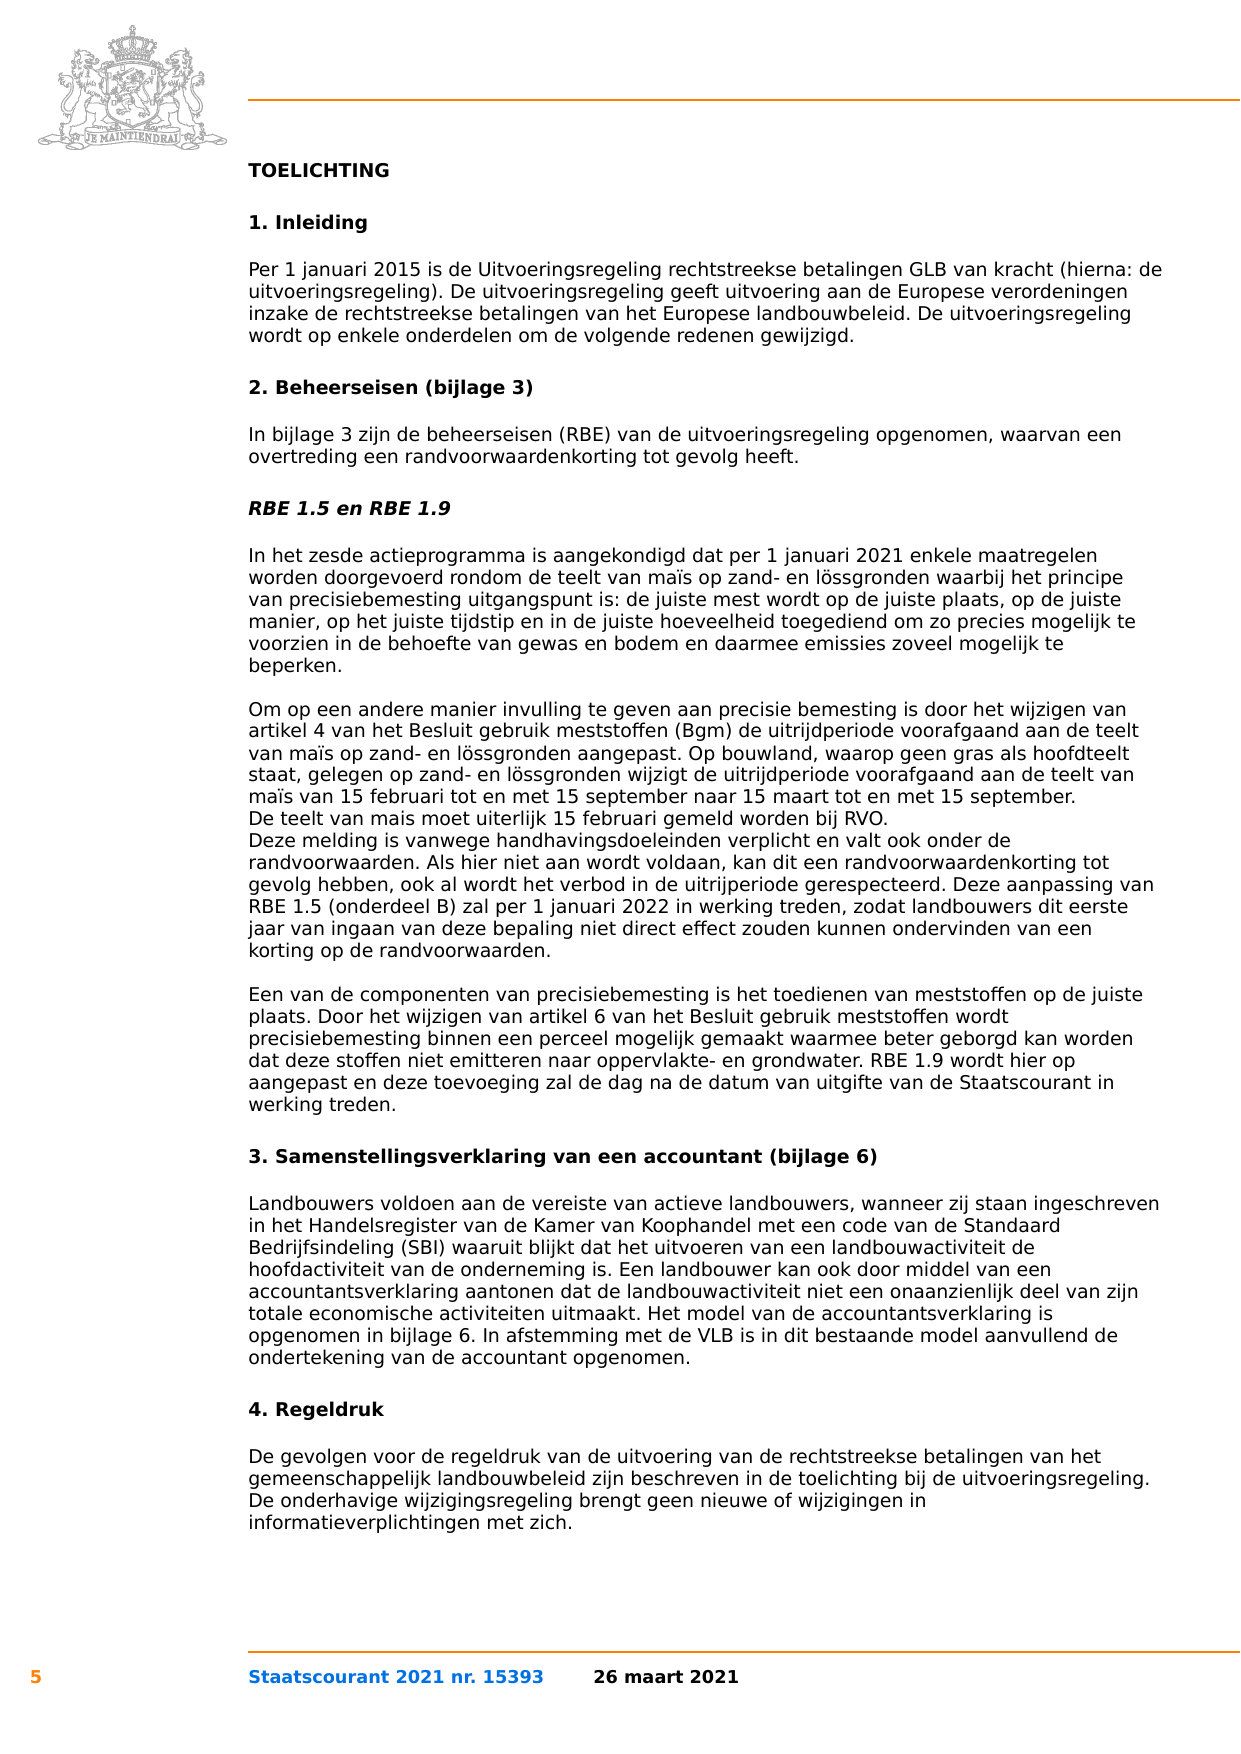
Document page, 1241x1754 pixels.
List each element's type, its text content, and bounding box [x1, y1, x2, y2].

subtitle 3. Samenstellingsverklaring van een accountant (bijlage 6) [248, 1146, 1163, 1168]
subtitle RBE 1.5 en RBE 1.9 [248, 498, 1163, 520]
text Per 1 januari 2015 is de Uitvoeringsregeling rechtstreekse betalingen GLB van kracht (hierna: de uitvoeringsregeling). De uitvoeringsregeling geeft uitvoering aan de Europese verordeningen inzake de rechtstreekse betalingen van het Europese landbouwbeleid. De uitvoeringsregeling wordt op enkele onderdelen om de volgende redenen gewijzigd. [248, 259, 1163, 347]
picture [38, 25, 227, 150]
text Om op een andere manier invulling te geven aan precisie bemesting is door het wijzigen van artikel 4 van het Besluit gebruik meststoffen (Bgm) de uitrijdperiode voorafgaand aan de teelt van maïs op zand- en lössgronden aangepast. Op bouwland, waarop geen gras als hoofdteelt staat, gelegen op zand- en lössgronden wijzigt de uitrijdperiode voorafgaand aan de teelt van maïs van 15 februari tot en met 15 september naar 15 maart tot en met 15 september. [248, 698, 1163, 808]
text Landbouwers voldoen aan de vereiste van actieve landbouwers, wanneer zij staan ingeschreven in het Handelsregister van de Kamer van Koophandel met een code van de Standaard Bedrijfsindeling (SBI) waaruit blijkt dat het uitvoeren van een landbouwactiviteit de hoofdactiviteit van de onderneming is. Een landbouwer kan ook door middel van een accountantsverklaring aantonen dat de landbouwactiviteit niet een onaanzienlijk deel van zijn totale economische activiteiten uitmaakt. Het model van de accountantsverklaring is opgenomen in bijlage 6. In afstemming met de VLB is in dit bestaande model aanvullend de ondertekening van de accountant opgenomen. [248, 1193, 1163, 1369]
subtitle 1. Inleiding [248, 212, 1163, 234]
subtitle 4. Regeldruk [248, 1399, 1163, 1421]
subtitle TOELICHTING [248, 160, 1163, 182]
text De teelt van mais moet uiterlijk 15 februari gemeld worden bij RVO. [248, 808, 1163, 830]
text Deze melding is vanwege handhavingsdoeleinden verplicht en valt ook onder de randvoorwaarden. Als hier niet aan wordt voldaan, kan dit een randvoorwaardenkorting tot gevolg hebben, ook al wordt het verbod in de uitrijperiode gerespecteerd. Deze aanpassing van RBE 1.5 (onderdeel B) zal per 1 januari 2022 in werking treden, zodat landbouwers dit eerste jaar van ingaan van deze bepaling niet direct effect zouden kunnen ondervinden van een korting op de randvoorwaarden. [248, 830, 1163, 962]
text In het zesde actieprogramma is aangekondigd dat per 1 januari 2021 enkele maatregelen worden doorgevoerd rondom de teelt van maïs op zand- en lössgronden waarbij het principe van precisiebemesting uitgangspunt is: de juiste mest wordt op de juiste plaats, op de juiste manier, op het juiste tijdstip en in de juiste hoeveelheid toegediend om zo precies mogelijk te voorzien in de behoefte van gewas en bodem en daarmee emissies zoveel mogelijk te beperken. [248, 545, 1163, 677]
text De gevolgen voor de regeldruk van de uitvoering van de rechtstreekse betalingen van het gemeenschappelijk landbouwbeleid zijn beschreven in de toelichting bij de uitvoeringsregeling. De onderhavige wijzigingsregeling brengt geen nieuwe of wijzigingen in informatieverplichtingen met zich. [248, 1446, 1163, 1534]
subtitle 2. Beheerseisen (bijlage 3) [248, 377, 1163, 399]
text In bijlage 3 zijn de beheerseisen (RBE) van de uitvoeringsregeling opgenomen, waarvan een overtreding een randvoorwaardenkorting tot gevolg heeft. [248, 424, 1163, 468]
text Een van de componenten van precisiebemesting is het toedienen van meststoffen op de juiste plaats. Door het wijzigen van artikel 6 van het Besluit gebruik meststoffen wordt precisiebemesting binnen een perceel mogelijk gemaakt waarmee beter geborgd kan worden dat deze stoffen niet emitteren naar oppervlakte- en grondwater. RBE 1.9 wordt hier op aangepast en deze toevoeging zal de dag na de datum van uitgifte van de Staatscourant in werking treden. [248, 984, 1163, 1116]
